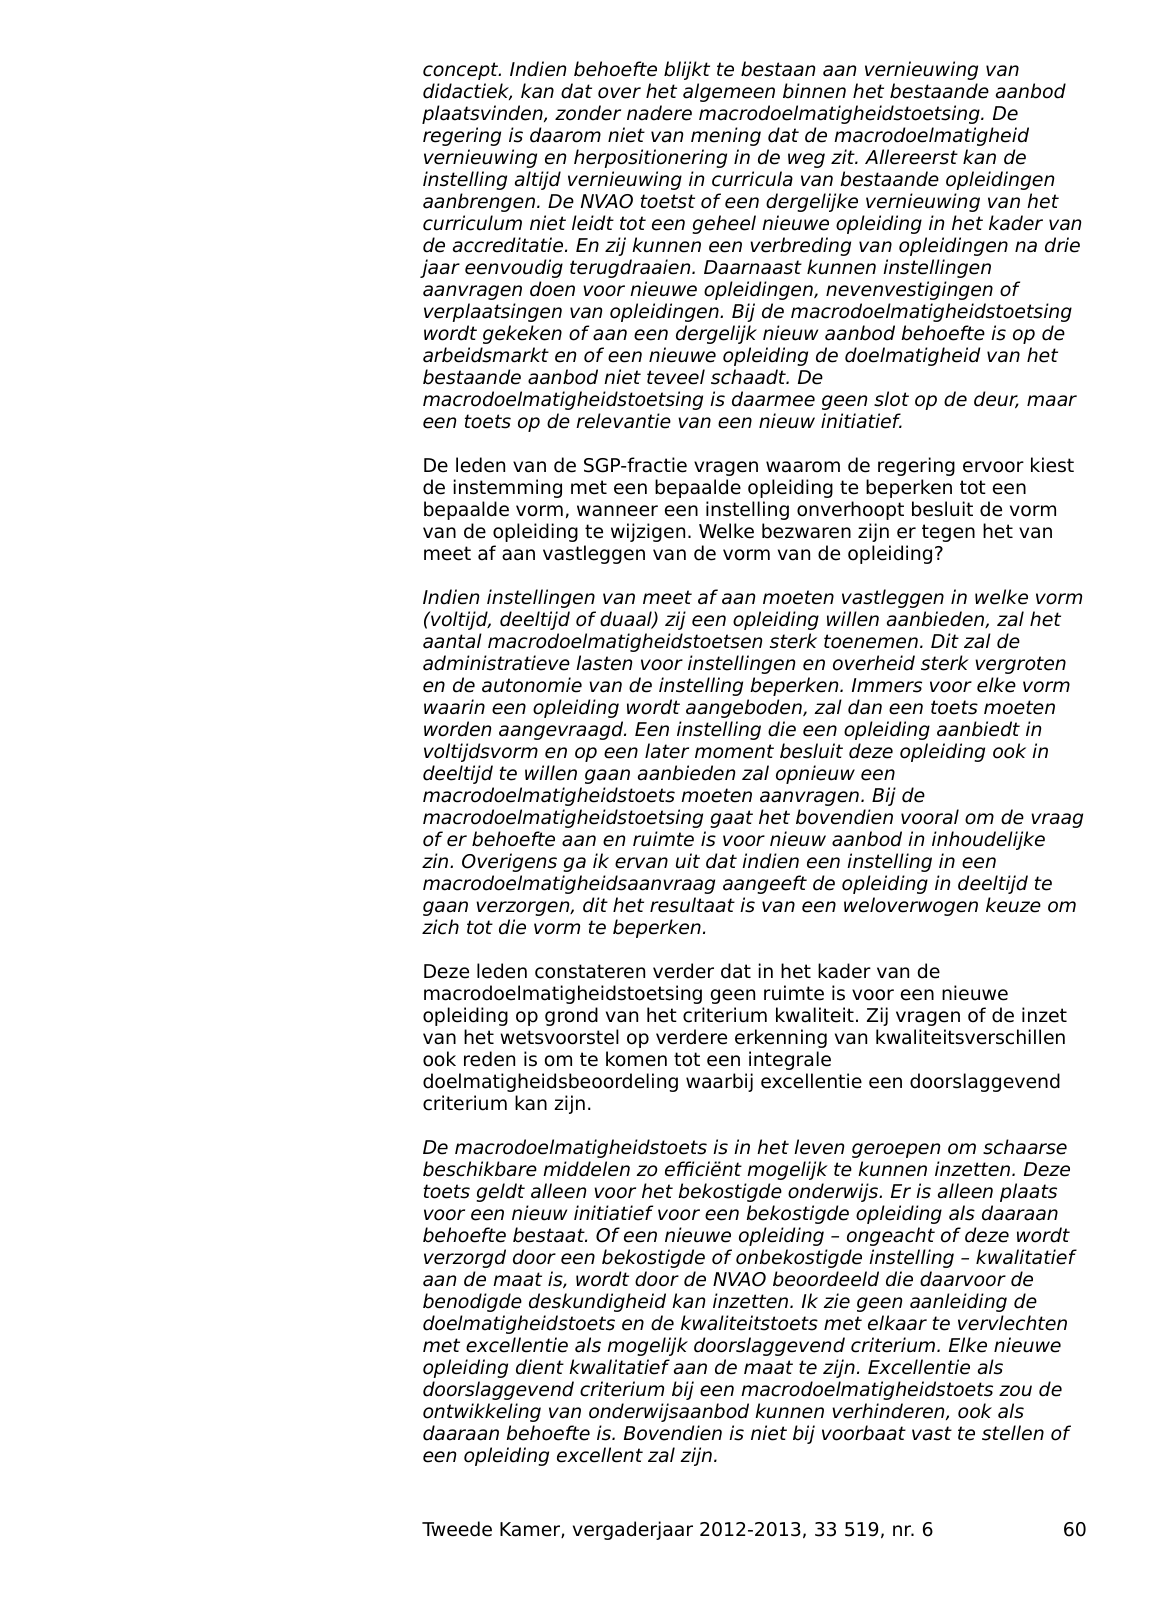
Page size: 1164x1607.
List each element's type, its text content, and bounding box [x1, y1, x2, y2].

text concept. Indien behoefte blijkt te bestaan aan vernieuwing van didactiek, kan dat over het algemeen binnen het bestaande aanbod plaatsvinden, zonder nadere macrodoelmatigheidstoetsing. De regering is daarom niet van mening dat de macrodoelmatigheid vernieuwing en herpositionering in de weg zit. Allereerst kan de instelling altijd vernieuwing in curricula van bestaande opleidingen aanbrengen. De NVAO toetst of een dergelijke vernieuwing van het curriculum niet leidt tot een geheel nieuwe opleiding in het kader van de accreditatie. En zij kunnen een verbreding van opleidingen na drie jaar eenvoudig terugdraaien. Daarnaast kunnen instellingen aanvragen doen voor nieuwe opleidingen, nevenvestigingen of verplaatsingen van opleidingen. Bij de macrodoelmatigheidstoetsing wordt gekeken of aan een dergelijk nieuw aanbod behoefte is op de arbeidsmarkt en of een nieuwe opleiding de doelmatigheid van het bestaande aanbod niet teveel schaadt. De macrodoelmatigheidstoetsing is daarmee geen slot op de deur, maar een toets op de relevantie van een nieuw initiatief. [422, 59, 1087, 433]
text Indien instellingen van meet af aan moeten vastleggen in welke vorm (voltijd, deeltijd of duaal) zij een opleiding willen aanbieden, zal het aantal macrodoelmatigheidstoetsen sterk toenemen. Dit zal de administratieve lasten voor instellingen en overheid sterk vergroten en de autonomie van de instelling beperken. Immers voor elke vorm waarin een opleiding wordt aangeboden, zal dan een toets moeten worden aangevraagd. Een instelling die een opleiding aanbiedt in voltijdsvorm en op een later moment besluit deze opleiding ook in deeltijd te willen gaan aanbieden zal opnieuw een macrodoelmatigheidstoets moeten aanvragen. Bij de macrodoelmatigheidstoetsing gaat het bovendien vooral om de vraag of er behoefte aan en ruimte is voor nieuw aanbod in inhoudelijke zin. Overigens ga ik ervan uit dat indien een instelling in een macrodoelmatigheidsaanvraag aangeeft de opleiding in deeltijd te gaan verzorgen, dit het resultaat is van een weloverwogen keuze om zich tot die vorm te beperken. [422, 587, 1087, 939]
text De macrodoelmatigheidstoets is in het leven geroepen om schaarse beschikbare middelen zo efficiënt mogelijk te kunnen inzetten. Deze toets geldt alleen voor het bekostigde onderwijs. Er is alleen plaats voor een nieuw initiatief voor een bekostigde opleiding als daaraan behoefte bestaat. Of een nieuwe opleiding – ongeacht of deze wordt verzorgd door een bekostigde of onbekostigde instelling – kwalitatief aan de maat is, wordt door de NVAO beoordeeld die daarvoor de benodigde deskundigheid kan inzetten. Ik zie geen aanleiding de doelmatigheidstoets en de kwaliteitstoets met elkaar te vervlechten met excellentie als mogelijk doorslaggevend criterium. Elke nieuwe opleiding dient kwalitatief aan de maat te zijn. Excellentie als doorslaggevend criterium bij een macrodoelmatigheidstoets zou de ontwikkeling van onderwijsaanbod kunnen verhinderen, ook als daaraan behoefte is. Bovendien is niet bij voorbaat vast te stellen of een opleiding excellent zal zijn. [422, 1137, 1087, 1467]
text De leden van de SGP-fractie vragen waarom de regering ervoor kiest de instemming met een bepaalde opleiding te beperken tot een bepaalde vorm, wanneer een instelling onverhoopt besluit de vorm van de opleiding te wijzigen. Welke bezwaren zijn er tegen het van meet af aan vastleggen van de vorm van de opleiding? [422, 455, 1087, 565]
text Deze leden constateren verder dat in het kader van de macrodoelmatigheidstoetsing geen ruimte is voor een nieuwe opleiding op grond van het criterium kwaliteit. Zij vragen of de inzet van het wetsvoorstel op verdere erkenning van kwaliteitsverschillen ook reden is om te komen tot een integrale doelmatigheidsbeoordeling waarbij excellentie een doorslaggevend criterium kan zijn. [422, 961, 1087, 1115]
